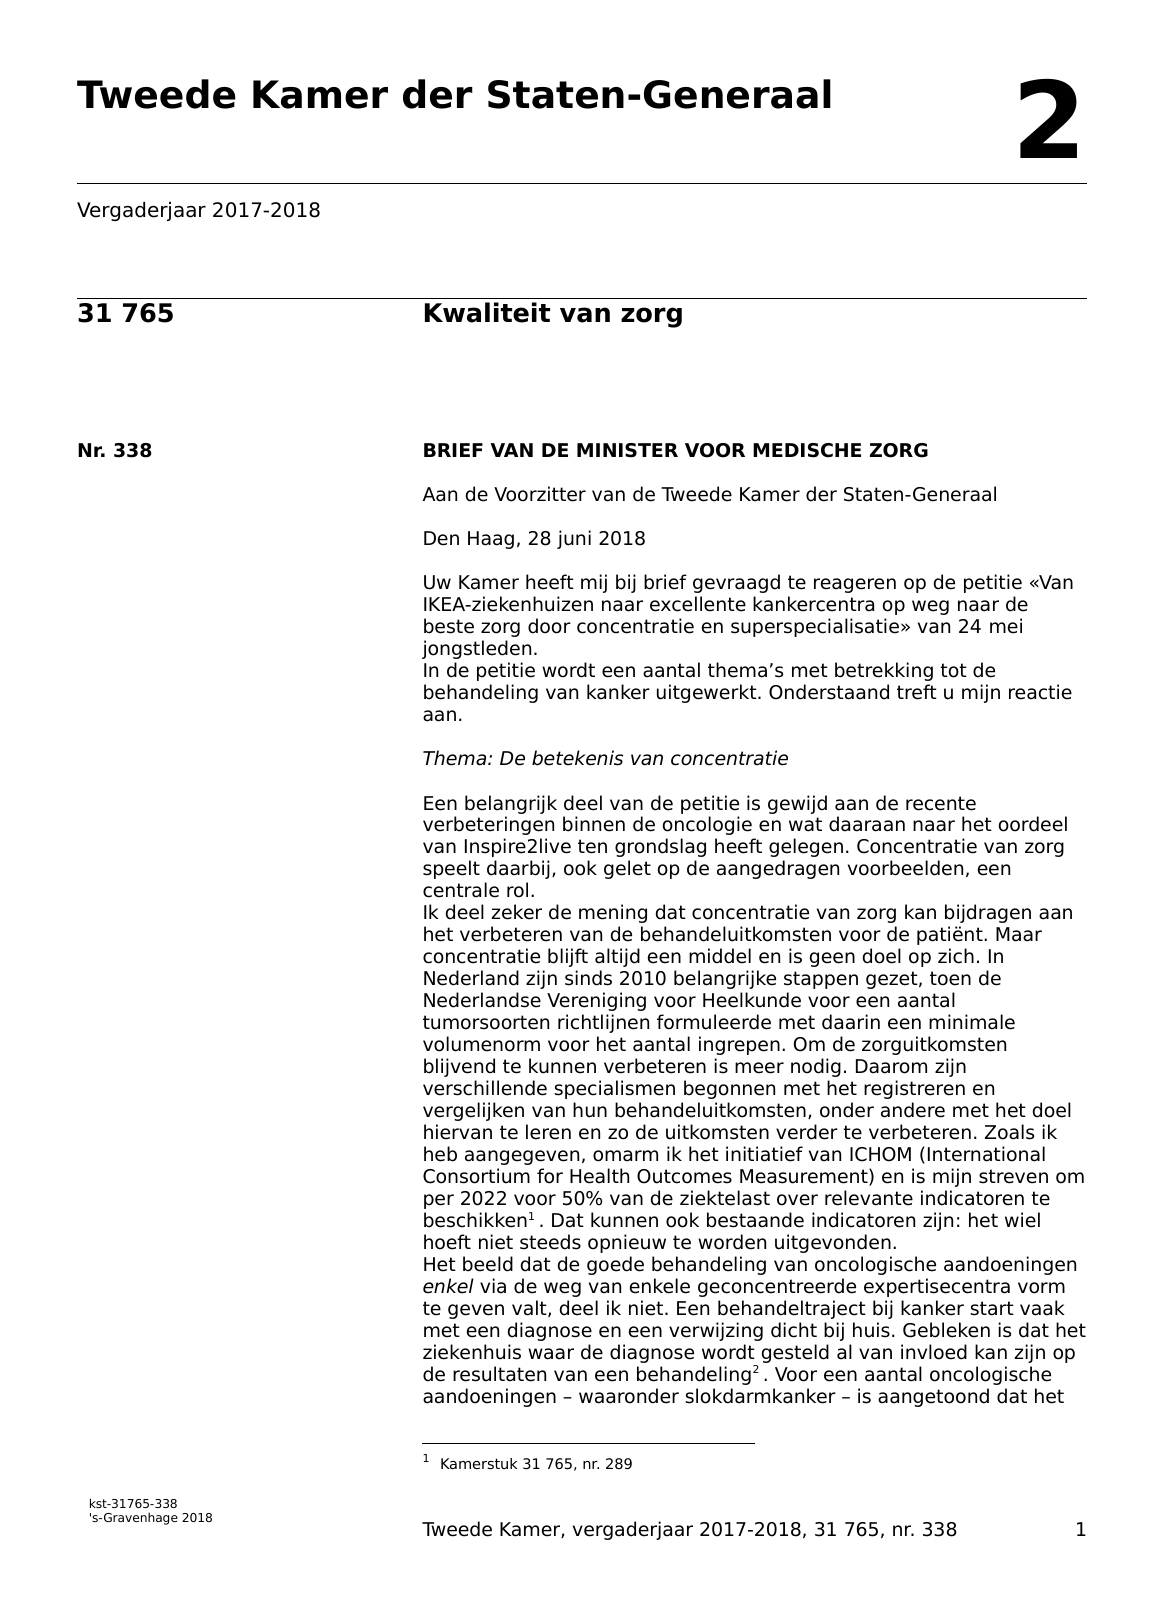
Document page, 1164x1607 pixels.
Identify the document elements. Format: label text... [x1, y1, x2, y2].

text Aan de Voorzitter van de Tweede Kamer der Staten-Generaal [422, 484, 1087, 506]
text In de petitie wordt een aantal thema’s met betrekking tot de behandeling van kanker uitgewerkt. Onderstaand treft u mijn reactie aan. [422, 660, 1087, 726]
text Den Haag, 28 juni 2018 [422, 528, 1087, 550]
text Kamerstuk 31 765, nr. 289 [422, 1452, 1087, 1474]
subtitle Nr. 338 BRIEF VAN DE MINISTER VOOR MEDISCHE ZORG [77, 440, 1087, 462]
table_header 2 [886, 59, 1087, 183]
subtitle Thema: De betekenis van concentratie [422, 748, 1087, 770]
text Een belangrijk deel van de petitie is gewijd aan de recente verbeteringen binnen de oncologie en wat daaraan naar het oordeel van Inspire2live ten grondslag heeft gelegen. Concentratie van zorg speelt daarbij, ook gelet op de aangedragen voorbeelden, een centrale rol. [422, 792, 1087, 902]
text 's-Gravenhage 2018 [88, 1511, 323, 1525]
table_header Tweede Kamer der Staten-Generaal [77, 59, 886, 183]
table_cell Vergaderjaar 2017-2018 [77, 184, 1087, 298]
text Uw Kamer heeft mij bij brief gevraagd te reageren op de petitie «Van IKEA-ziekenhuizen naar excellente kankercentra op weg naar de beste zorg door concentratie en superspecialisatie» van 24 mei jongstleden. [422, 572, 1087, 660]
text kst-31765-338 [88, 1497, 323, 1511]
text Het beeld dat de goede behandeling van oncologische aandoeningen enkel via de weg van enkele geconcentreerde expertisecentra vorm te geven valt, deel ik niet. Een behandeltraject bij kanker start vaak met een diagnose en een verwijzing dicht bij huis. Gebleken is dat het ziekenhuis waar de diagnose wordt gesteld al van invloed kan zijn op de resultaten van een behandeling. Voor een aantal oncologische aandoeningen – waaronder slokdarmkanker – is aangetoond dat het [422, 1254, 1087, 1408]
subtitle 31 765 Kwaliteit van zorg [77, 299, 1087, 329]
text Ik deel zeker de mening dat concentratie van zorg kan bijdragen aan het verbeteren van de behandeluitkomsten voor de patiënt. Maar concentratie blijft altijd een middel en is geen doel op zich. In Nederland zijn sinds 2010 belangrijke stappen gezet, toen de Nederlandse Vereniging voor Heelkunde voor een aantal tumorsoorten richtlijnen formuleerde met daarin een minimale volumenorm voor het aantal ingrepen. Om de zorguitkomsten blijvend te kunnen verbeteren is meer nodig. Daarom zijn verschillende specialismen begonnen met het registreren en vergelijken van hun behandeluitkomsten, onder andere met het doel hiervan te leren en zo de uitkomsten verder te verbeteren. Zoals ik heb aangegeven, omarm ik het initiatief van ICHOM (International Consortium for Health Outcomes Measurement) en is mijn streven om per 2022 voor 50% van de ziektelast over relevante indicatoren te beschikken. Dat kunnen ook bestaande indicatoren zijn: het wiel hoeft niet steeds opnieuw te worden uitgevonden. [422, 902, 1087, 1254]
